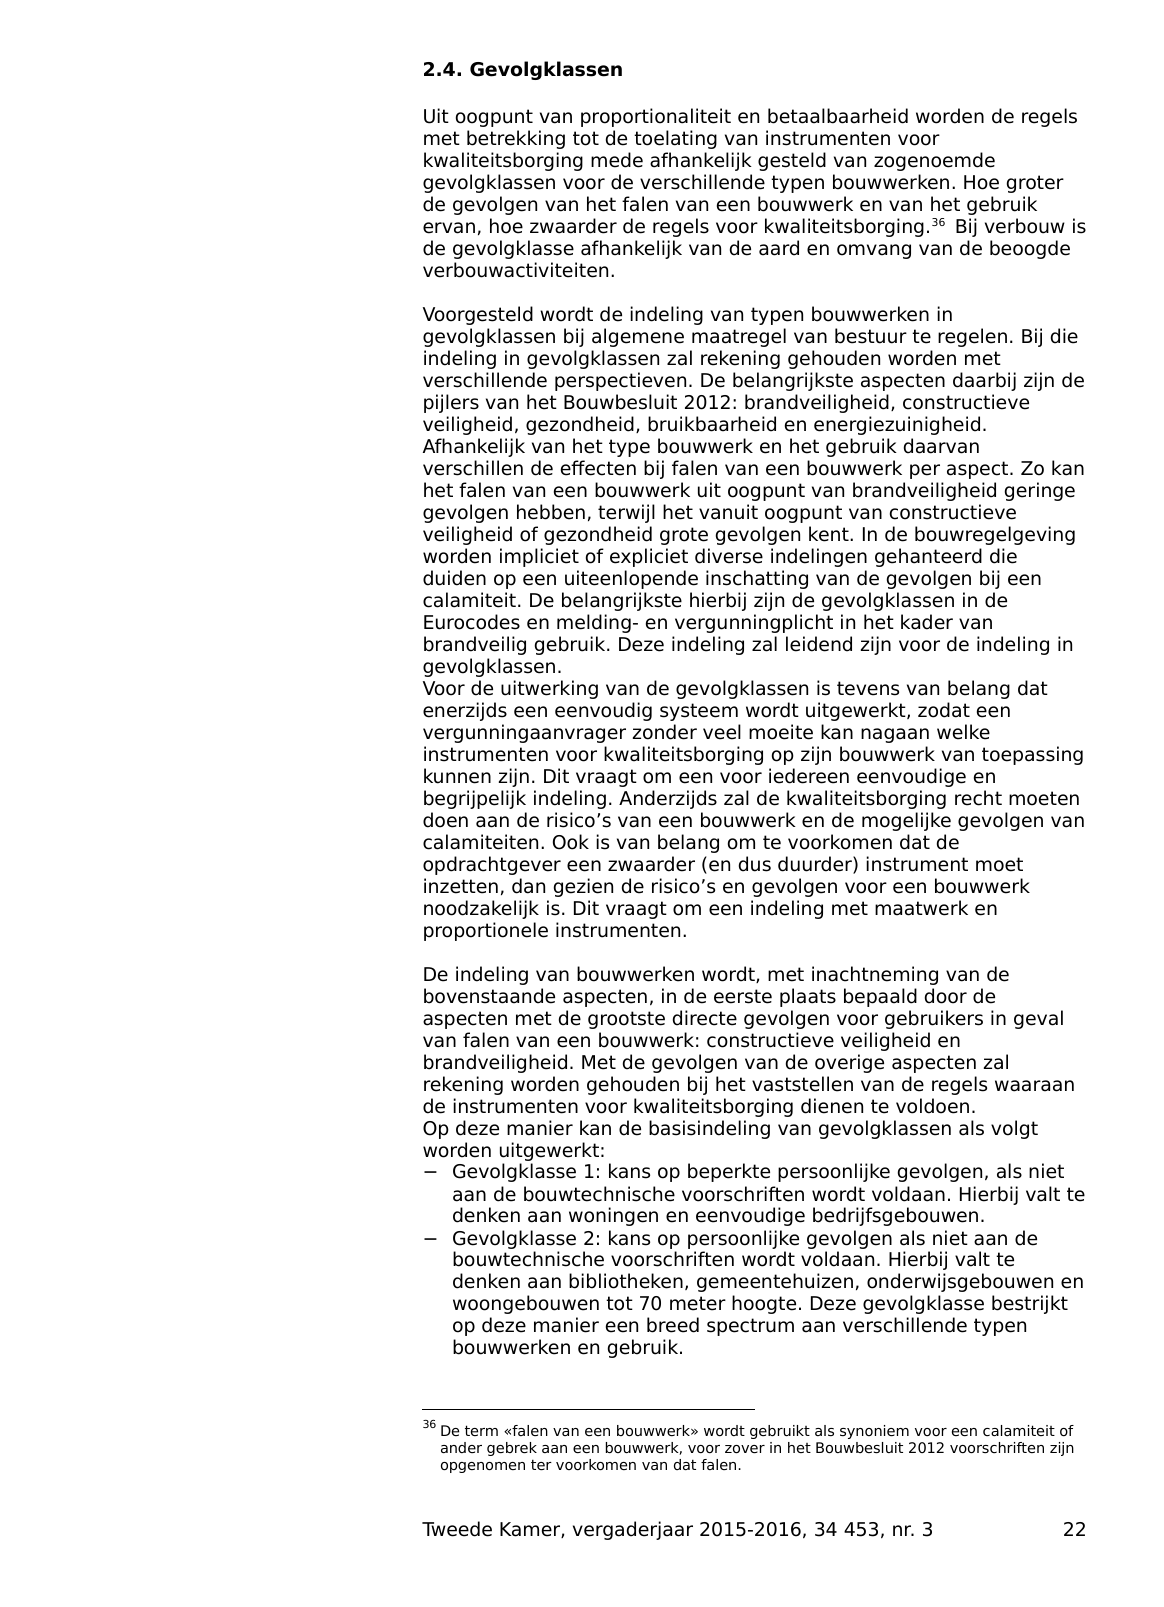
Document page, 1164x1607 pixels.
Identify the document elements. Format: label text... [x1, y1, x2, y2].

text Voor de uitwerking van de gevolgklassen is tevens van belang dat enerzijds een eenvoudig systeem wordt uitgewerkt, zodat een vergunningaanvrager zonder veel moeite kan nagaan welke instrumenten voor kwaliteitsborging op zijn bouwwerk van toepassing kunnen zijn. Dit vraagt om een voor iedereen eenvoudige en begrijpelijk indeling. Anderzijds zal de kwaliteitsborging recht moeten doen aan de risico’s van een bouwwerk en de mogelijke gevolgen van calamiteiten. Ook is van belang om te voorkomen dat de opdrachtgever een zwaarder (en dus duurder) instrument moet inzetten, dan gezien de risico’s en gevolgen voor een bouwwerk noodzakelijk is. Dit vraagt om een indeling met maatwerk en proportionele instrumenten. [422, 678, 1087, 941]
text − Gevolgklasse 2: kans op persoonlijke gevolgen als niet aan de bouwtechnische voorschriften wordt voldaan. Hierbij valt te denken aan bibliotheken, gemeentehuizen, onderwijsgebouwen en woongebouwen tot 70 meter hoogte. Deze gevolgklasse bestrijkt op deze manier een breed spectrum aan verschillende typen bouwwerken en gebruik. [422, 1227, 1087, 1359]
text De term «falen van een bouwwerk» wordt gebruikt als synoniem voor een calamiteit of ander gebrek aan een bouwwerk, voor zover in het Bouwbesluit 2012 voorschriften zijn opgenomen ter voorkomen van dat falen. [422, 1418, 1087, 1474]
text De indeling van bouwwerken wordt, met inachtneming van de bovenstaande aspecten, in de eerste plaats bepaald door de aspecten met de grootste directe gevolgen voor gebruikers in geval van falen van een bouwwerk: constructieve veiligheid en brandveiligheid. Met de gevolgen van de overige aspecten zal rekening worden gehouden bij het vaststellen van de regels waaraan de instrumenten voor kwaliteitsborging dienen te voldoen. [422, 964, 1087, 1117]
text − Gevolgklasse 1: kans op beperkte persoonlijke gevolgen, als niet aan de bouwtechnische voorschriften wordt voldaan. Hierbij valt te denken aan woningen en eenvoudige bedrijfsgebouwen. [422, 1161, 1087, 1227]
text Op deze manier kan de basisindeling van gevolgklassen als volgt worden uitgewerkt: [422, 1117, 1087, 1161]
text Uit oogpunt van proportionaliteit en betaalbaarheid worden de regels met betrekking tot de toelating van instrumenten voor kwaliteitsborging mede afhankelijk gesteld van zogenoemde gevolgklassen voor de verschillende typen bouwwerken. Hoe groter de gevolgen van het falen van een bouwwerk en van het gebruik ervan, hoe zwaarder de regels voor kwaliteitsborging. Bij verbouw is de gevolgklasse afhankelijk van de aard en omvang van de beoogde verbouwactiviteiten. [422, 106, 1087, 282]
text Voorgesteld wordt de indeling van typen bouwwerken in gevolgklassen bij algemene maatregel van bestuur te regelen. Bij die indeling in gevolgklassen zal rekening gehouden worden met verschillende perspectieven. De belangrijkste aspecten daarbij zijn de pijlers van het Bouwbesluit 2012: brandveiligheid, constructieve veiligheid, gezondheid, bruikbaarheid en energiezuinigheid. Afhankelijk van het type bouwwerk en het gebruik daarvan verschillen de effecten bij falen van een bouwwerk per aspect. Zo kan het falen van een bouwwerk uit oogpunt van brandveiligheid geringe gevolgen hebben, terwijl het vanuit oogpunt van constructieve veiligheid of gezondheid grote gevolgen kent. In de bouwregelgeving worden impliciet of expliciet diverse indelingen gehanteerd die duiden op een uiteenlopende inschatting van de gevolgen bij een calamiteit. De belangrijkste hierbij zijn de gevolgklassen in de Eurocodes en melding- en vergunningplicht in het kader van brandveilig gebruik. Deze indeling zal leidend zijn voor de indeling in gevolgklassen. [422, 304, 1087, 678]
subtitle 2.4. Gevolgklassen [422, 59, 1087, 81]
